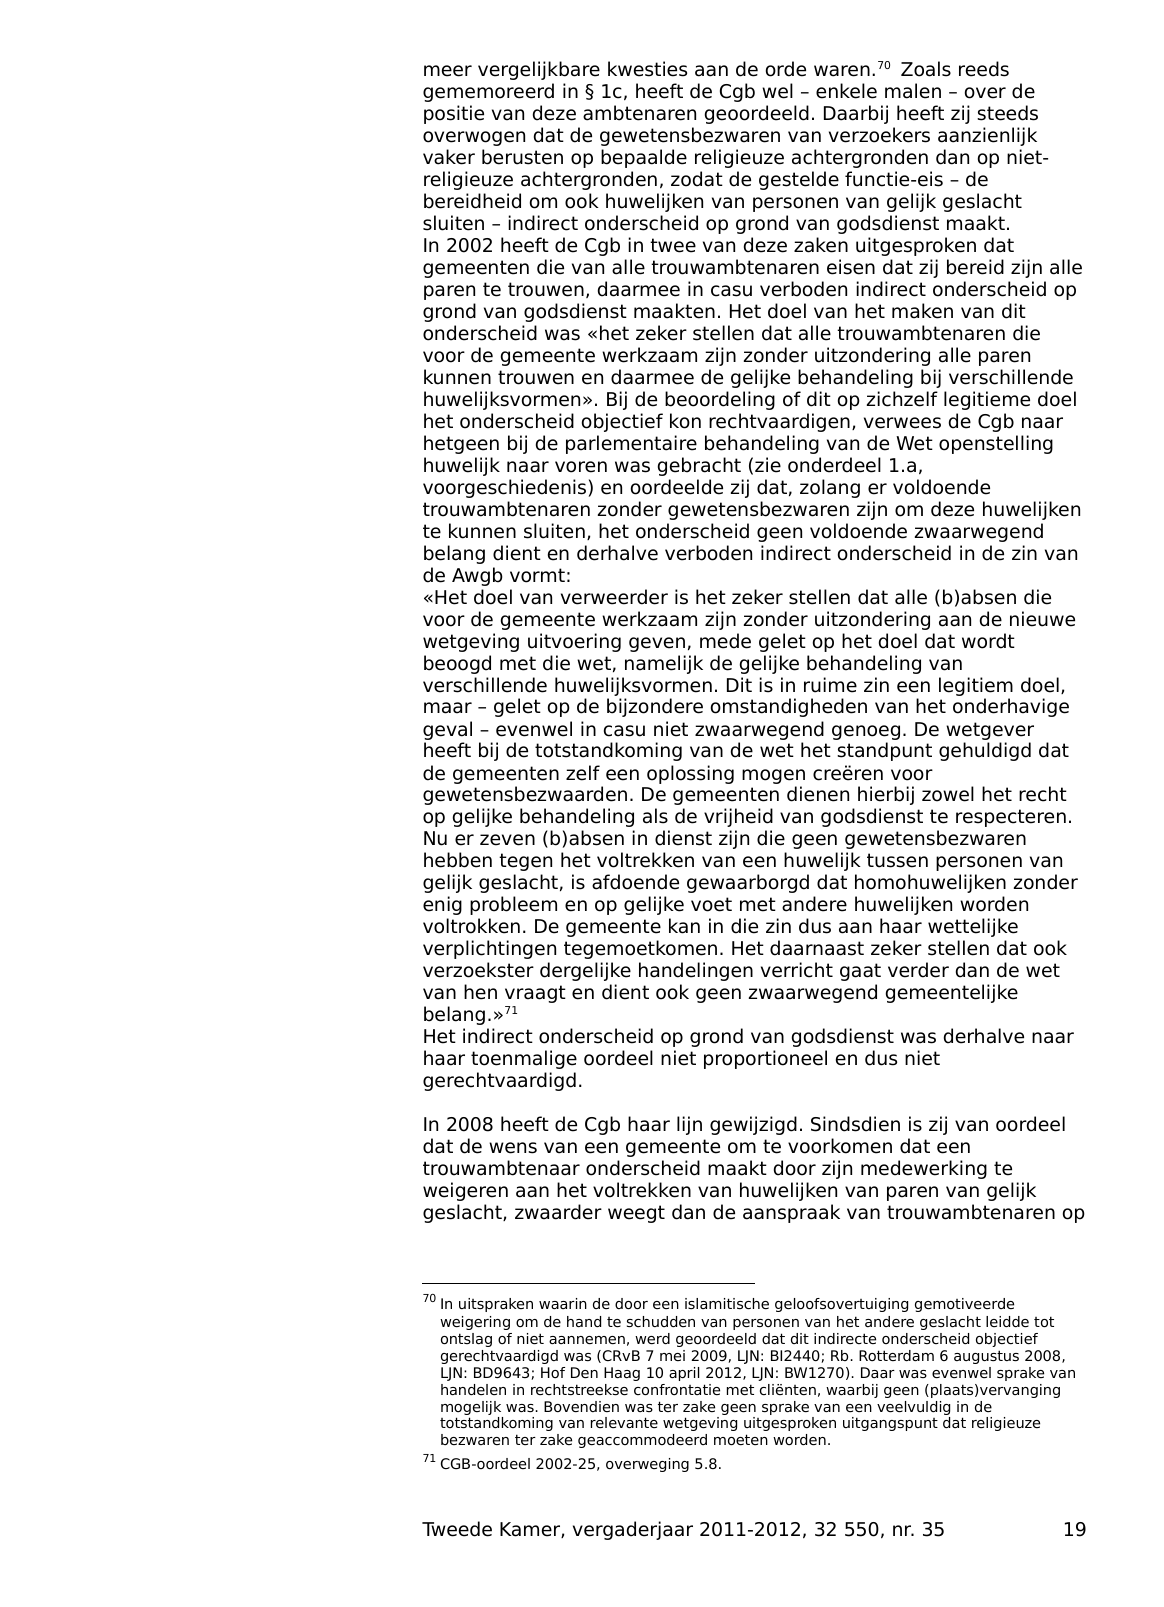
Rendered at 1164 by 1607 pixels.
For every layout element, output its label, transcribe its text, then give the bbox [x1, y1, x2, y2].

text meer vergelijkbare kwesties aan de orde waren. Zoals reeds gememoreerd in § 1c, heeft de Cgb wel – enkele malen – over de positie van deze ambtenaren geoordeeld. Daarbij heeft zij steeds overwogen dat de gewetensbezwaren van verzoekers aanzienlijk vaker berusten op bepaalde religieuze achtergronden dan op niet-religieuze achtergronden, zodat de gestelde functie-eis – de bereidheid om ook huwelijken van personen van gelijk geslacht sluiten – indirect onderscheid op grond van godsdienst maakt. [422, 59, 1087, 235]
text CGB-oordeel 2002-25, overweging 5.8. [422, 1452, 1087, 1474]
text In 2002 heeft de Cgb in twee van deze zaken uitgesproken dat gemeenten die van alle trouwambtenaren eisen dat zij bereid zijn alle paren te trouwen, daarmee in casu verboden indirect onderscheid op grond van godsdienst maakten. Het doel van het maken van dit onderscheid was «het zeker stellen dat alle trouwambtenaren die voor de gemeente werkzaam zijn zonder uitzondering alle paren kunnen trouwen en daarmee de gelijke behandeling bij verschillende huwelijksvormen». Bij de beoordeling of dit op zichzelf legitieme doel het onderscheid objectief kon rechtvaardigen, verwees de Cgb naar hetgeen bij de parlementaire behandeling van de Wet openstelling huwelijk naar voren was gebracht (zie onderdeel 1.a, voorgeschiedenis) en oordeelde zij dat, zolang er voldoende trouwambtenaren zonder gewetensbezwaren zijn om deze huwelijken te kunnen sluiten, het onderscheid geen voldoende zwaarwegend belang dient en derhalve verboden indirect onderscheid in de zin van de Awgb vormt: [422, 235, 1087, 587]
text In 2008 heeft de Cgb haar lijn gewijzigd. Sindsdien is zij van oordeel dat de wens van een gemeente om te voorkomen dat een trouwambtenaar onderscheid maakt door zijn medewerking te weigeren aan het voltrekken van huwelijken van paren van gelijk geslacht, zwaarder weegt dan de aanspraak van trouwambtenaren op [422, 1114, 1087, 1224]
text In uitspraken waarin de door een islamitische geloofsovertuiging gemotiveerde weigering om de hand te schudden van personen van het andere geslacht leidde tot ontslag of niet aannemen, werd geoordeeld dat dit indirecte onderscheid objectief gerechtvaardigd was (CRvB 7 mei 2009, LJN: BI2440; Rb. Rotterdam 6 augustus 2008, LJN: BD9643; Hof Den Haag 10 april 2012, LJN: BW1270). Daar was evenwel sprake van handelen in rechtstreekse confrontatie met cliënten, waarbij geen (plaats)vervanging mogelijk was. Bovendien was ter zake geen sprake van een veelvuldig in de totstandkoming van relevante wetgeving uitgesproken uitgangspunt dat religieuze bezwaren ter zake geaccommodeerd moeten worden. [422, 1292, 1087, 1449]
text «Het doel van verweerder is het zeker stellen dat alle (b)absen die voor de gemeente werkzaam zijn zonder uitzondering aan de nieuwe wetgeving uitvoering geven, mede gelet op het doel dat wordt beoogd met die wet, namelijk de gelijke behandeling van verschillende huwelijksvormen. Dit is in ruime zin een legitiem doel, maar – gelet op de bijzondere omstandigheden van het onderhavige geval – evenwel in casu niet zwaarwegend genoeg. De wetgever heeft bij de totstandkoming van de wet het standpunt gehuldigd dat de gemeenten zelf een oplossing mogen creëren voor gewetensbezwaarden. De gemeenten dienen hierbij zowel het recht op gelijke behandeling als de vrijheid van godsdienst te respecteren. Nu er zeven (b)absen in dienst zijn die geen gewetensbezwaren hebben tegen het voltrekken van een huwelijk tussen personen van gelijk geslacht, is afdoende gewaarborgd dat homohuwelijken zonder enig probleem en op gelijke voet met andere huwelijken worden voltrokken. De gemeente kan in die zin dus aan haar wettelijke verplichtingen tegemoetkomen. Het daarnaast zeker stellen dat ook verzoekster dergelijke handelingen verricht gaat verder dan de wet van hen vraagt en dient ook geen zwaarwegend gemeentelijke belang.» [422, 587, 1087, 1026]
text Het indirect onderscheid op grond van godsdienst was derhalve naar haar toenmalige oordeel niet proportioneel en dus niet gerechtvaardigd. [422, 1026, 1087, 1092]
